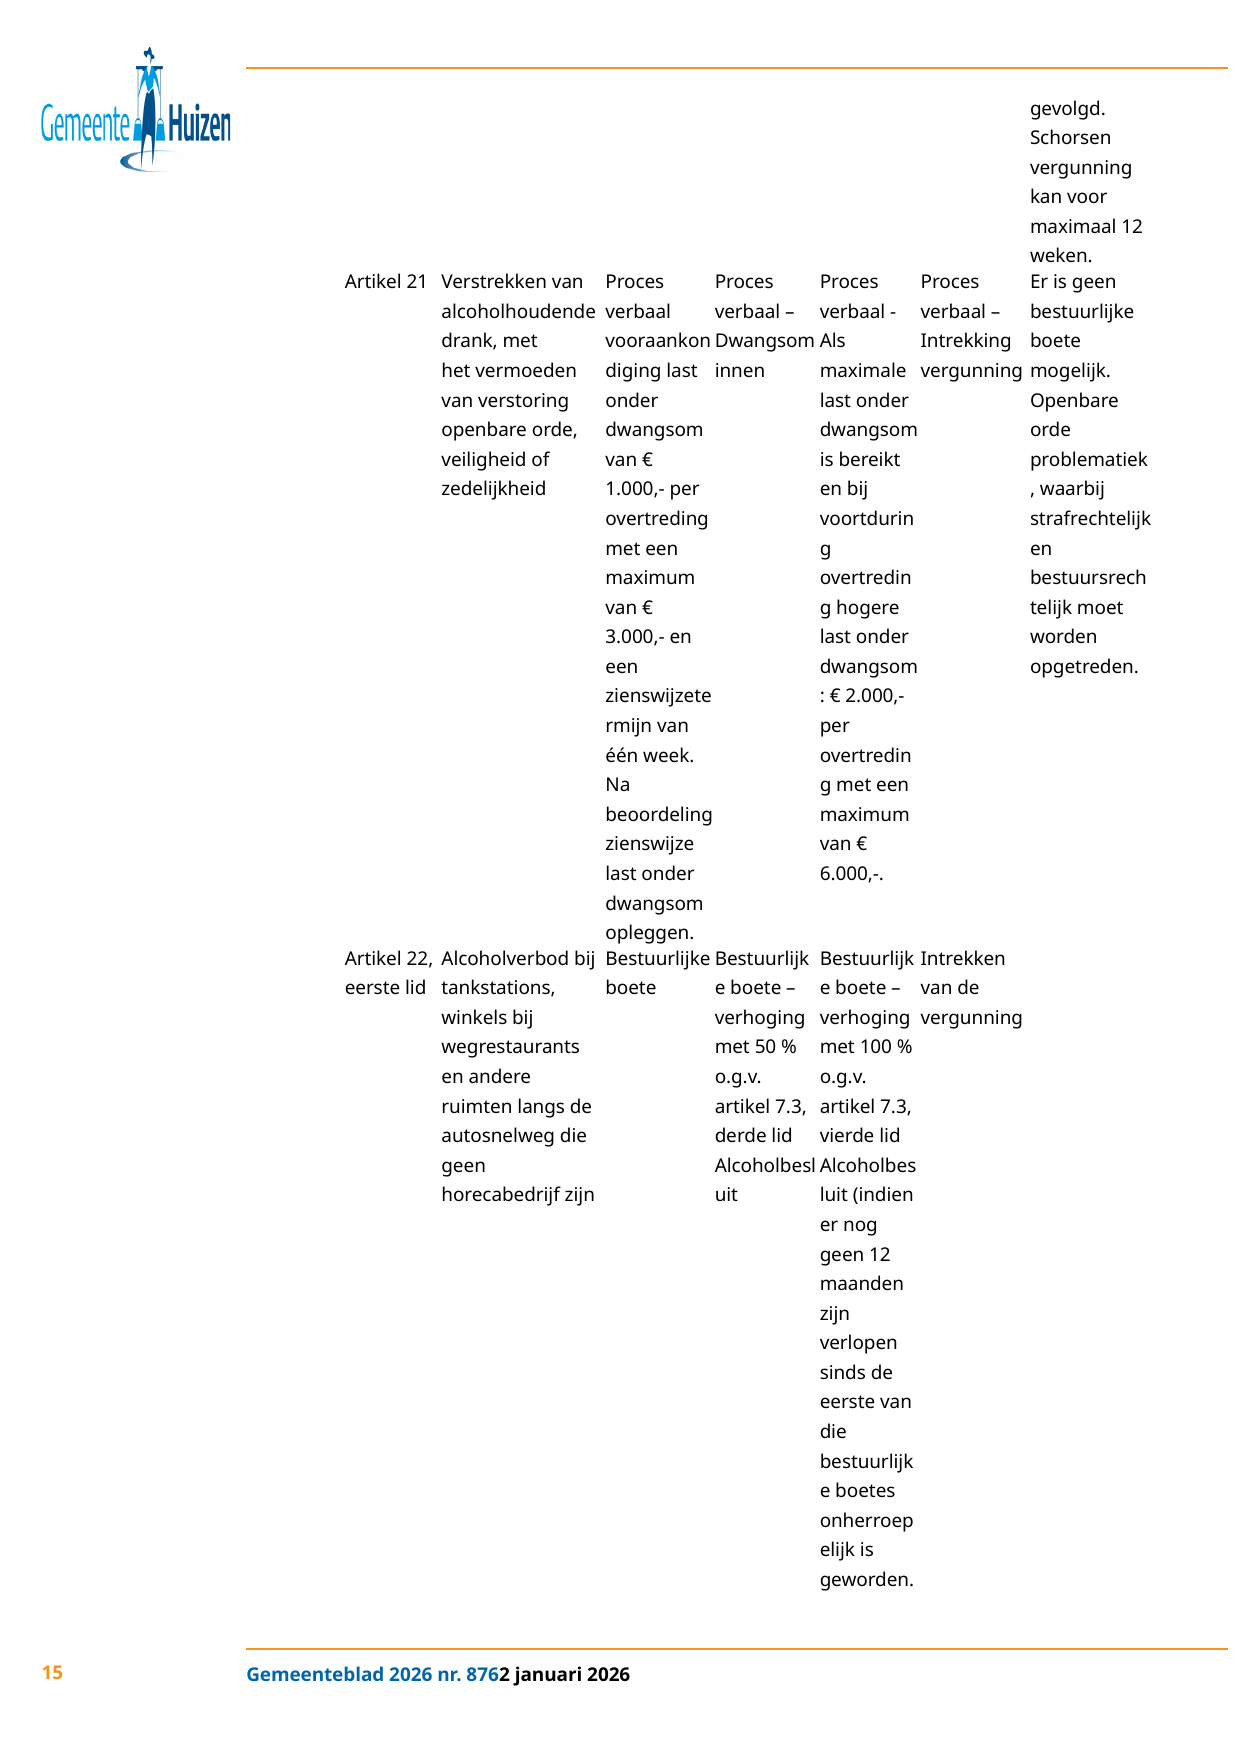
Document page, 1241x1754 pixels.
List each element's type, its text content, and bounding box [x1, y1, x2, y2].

picture [41, 47, 231, 172]
table_cell Er is geen bestuurlijke boete mogelijk. Openbare orde problematiek, waarbij strafrechtelijk en bestuursrechtelijk moet worden opgetreden. [1030, 269, 1152, 945]
table_cell Verstrekken van alcoholhoudende drank, met het vermoeden van verstoring openbare orde, veiligheid of zedelijkheid [441, 269, 605, 945]
table_cell [605, 95, 714, 268]
table_cell [441, 95, 605, 268]
table_cell Bestuurlijke boete – verhoging met 100 % o.g.v. artikel 7.3, vierde lid Alcoholbesluit (indien er nog geen 12 maanden zijn verlopen sinds de eerste van die bestuurlijke boetes onherroepelijk is geworden. [820, 945, 920, 1592]
table_cell Artikel 22, eerste lid [345, 945, 441, 1592]
table_cell Alcoholverbod bij tankstations, winkels bij wegrestaurants en andere ruimten langs de autosnelweg die geen horecabedrijf zijn [441, 945, 605, 1592]
table_cell Proces verbaal - Als maximale last onder dwangsom is bereikt en bij voortduring overtreding hogere last onder dwangsom: € 2.000,- per overtreding met een maximum van € 6.000,-. [820, 269, 920, 945]
table_cell gevolgd. Schorsen vergunning kan voor maximaal 12 weken. [1030, 95, 1152, 268]
table_cell Intrekken van de vergunning [920, 945, 1030, 1592]
table_cell [820, 95, 920, 268]
table_cell [1030, 945, 1152, 1592]
table_cell [715, 95, 819, 268]
table_cell [248, 945, 344, 1592]
table_cell [345, 95, 441, 268]
table_cell [248, 269, 344, 945]
table_cell [920, 95, 1030, 268]
table_cell Proces verbaal vooraankondiging last onder dwangsom van € 1.000,- per overtreding met een maximum van € 3.000,- en een zienswijzetermijn van één week. Na beoordeling zienswijze last onder dwangsom opleggen. [605, 269, 714, 945]
table_cell Bestuurlijke boete [605, 945, 714, 1592]
table_cell Artikel 21 [345, 269, 441, 945]
table_cell Proces verbaal – Intrekking vergunning [920, 269, 1030, 945]
table_cell Proces verbaal – Dwangsom innen [715, 269, 819, 945]
table_cell Bestuurlijke boete – verhoging met 50 % o.g.v. artikel 7.3, derde lid Alcoholbesluit [715, 945, 819, 1592]
table_cell [248, 95, 344, 268]
